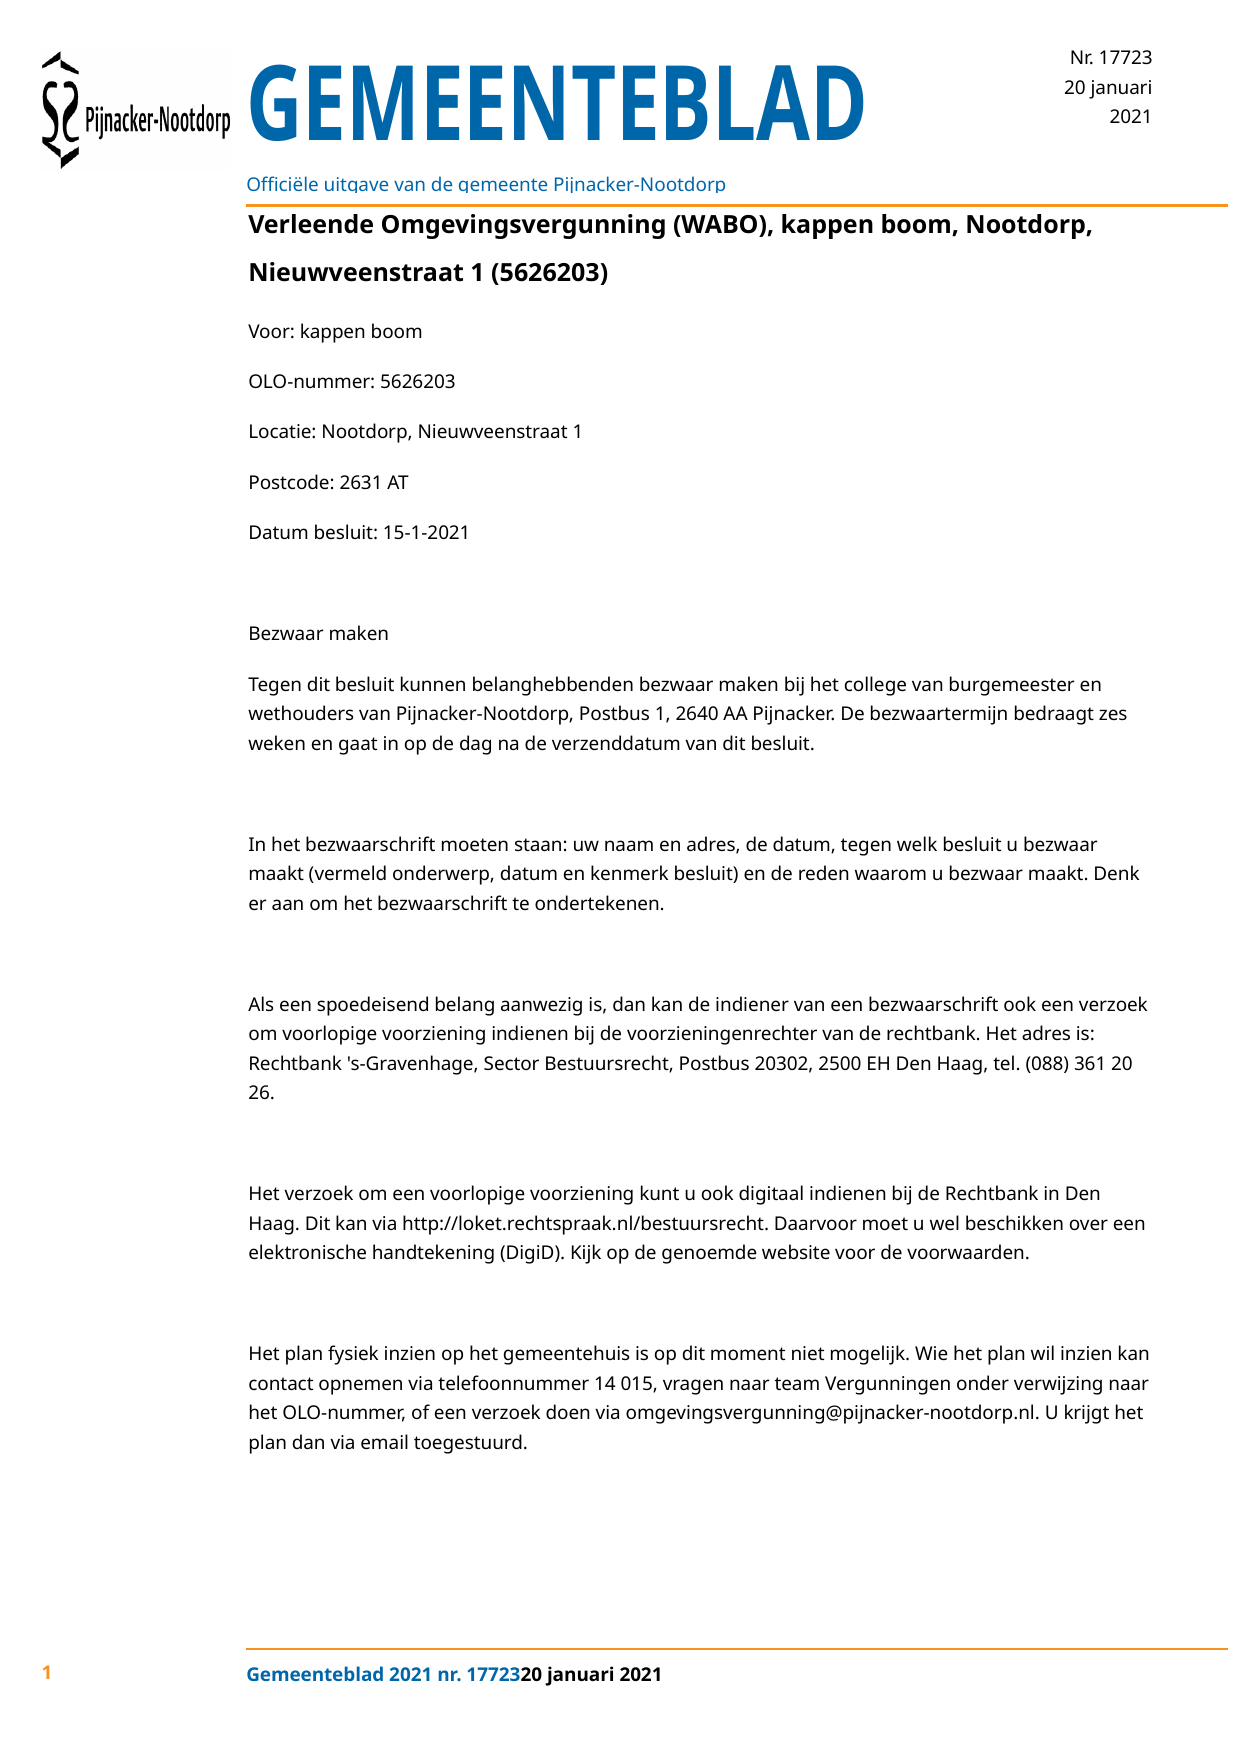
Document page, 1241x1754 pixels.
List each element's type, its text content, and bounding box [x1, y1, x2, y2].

text Tegen dit besluit kunnen belanghebbenden bezwaar maken bij het college van burgemeester en wethouders van Pijnacker-Nootdorp, Postbus 1, 2640 AA Pijnacker. De bezwaartermijn bedraagt zes weken en gaat in op de dag na de verzenddatum van dit besluit. [248, 671, 1152, 756]
text Bezwaar maken [248, 620, 1152, 646]
text Het verzoek om een voorlopige voorziening kunt u ook digitaal indienen bij de Rechtbank in Den Haag. Dit kan via http://loket.rechtspraak.nl/bestuursrecht. Daarvoor moet u wel beschikken over een elektronische handtekening (DigiD). Kijk op de genoemde website voor de voorwaarden. [248, 1180, 1152, 1265]
text Locatie: Nootdorp, Nieuwveenstraat 1 [248, 419, 1152, 444]
text Postcode: 2631 AT [248, 469, 1152, 495]
picture [41, 47, 231, 172]
text Voor: kappen boom [248, 318, 1152, 344]
text Verleende Omgevingsvergunning (WABO), kappen boom, Nootdorp, Nieuwveenstraat 1 (5626203) [248, 207, 1152, 288]
text OLO-nummer: 5626203 [248, 368, 1152, 394]
text Als een spoedeisend belang aanwezig is, dan kan de indiener van een bezwaarschrift ook een verzoek om voorlopige voorziening indienen bij de voorzieningenrechter van de rechtbank. Het adres is: Rechtbank 's-Gravenhage, Sector Bestuursrecht, Postbus 20302, 2500 EH Den Haag, tel. (088) 361 20 26. [248, 991, 1152, 1105]
text Het plan fysiek inzien op het gemeentehuis is op dit moment niet mogelijk. Wie het plan wil inzien kan contact opnemen via telefoonnummer 14 015, vragen naar team Vergunningen onder verwijzing naar het OLO-nummer, of een verzoek doen via omgevingsvergunning@pijnacker-nootdorp.nl. U krijgt het plan dan via email toegestuurd. [248, 1340, 1152, 1455]
text Datum besluit: 15-1-2021 [248, 519, 1152, 545]
text In het bezwaarschrift moeten staan: uw naam en adres, de datum, tegen welk besluit u bezwaar maakt (vermeld onderwerp, datum en kenmerk besluit) en de reden waarom u bezwaar maakt. Denk er aan om het bezwaarschrift te ondertekenen. [248, 831, 1152, 916]
